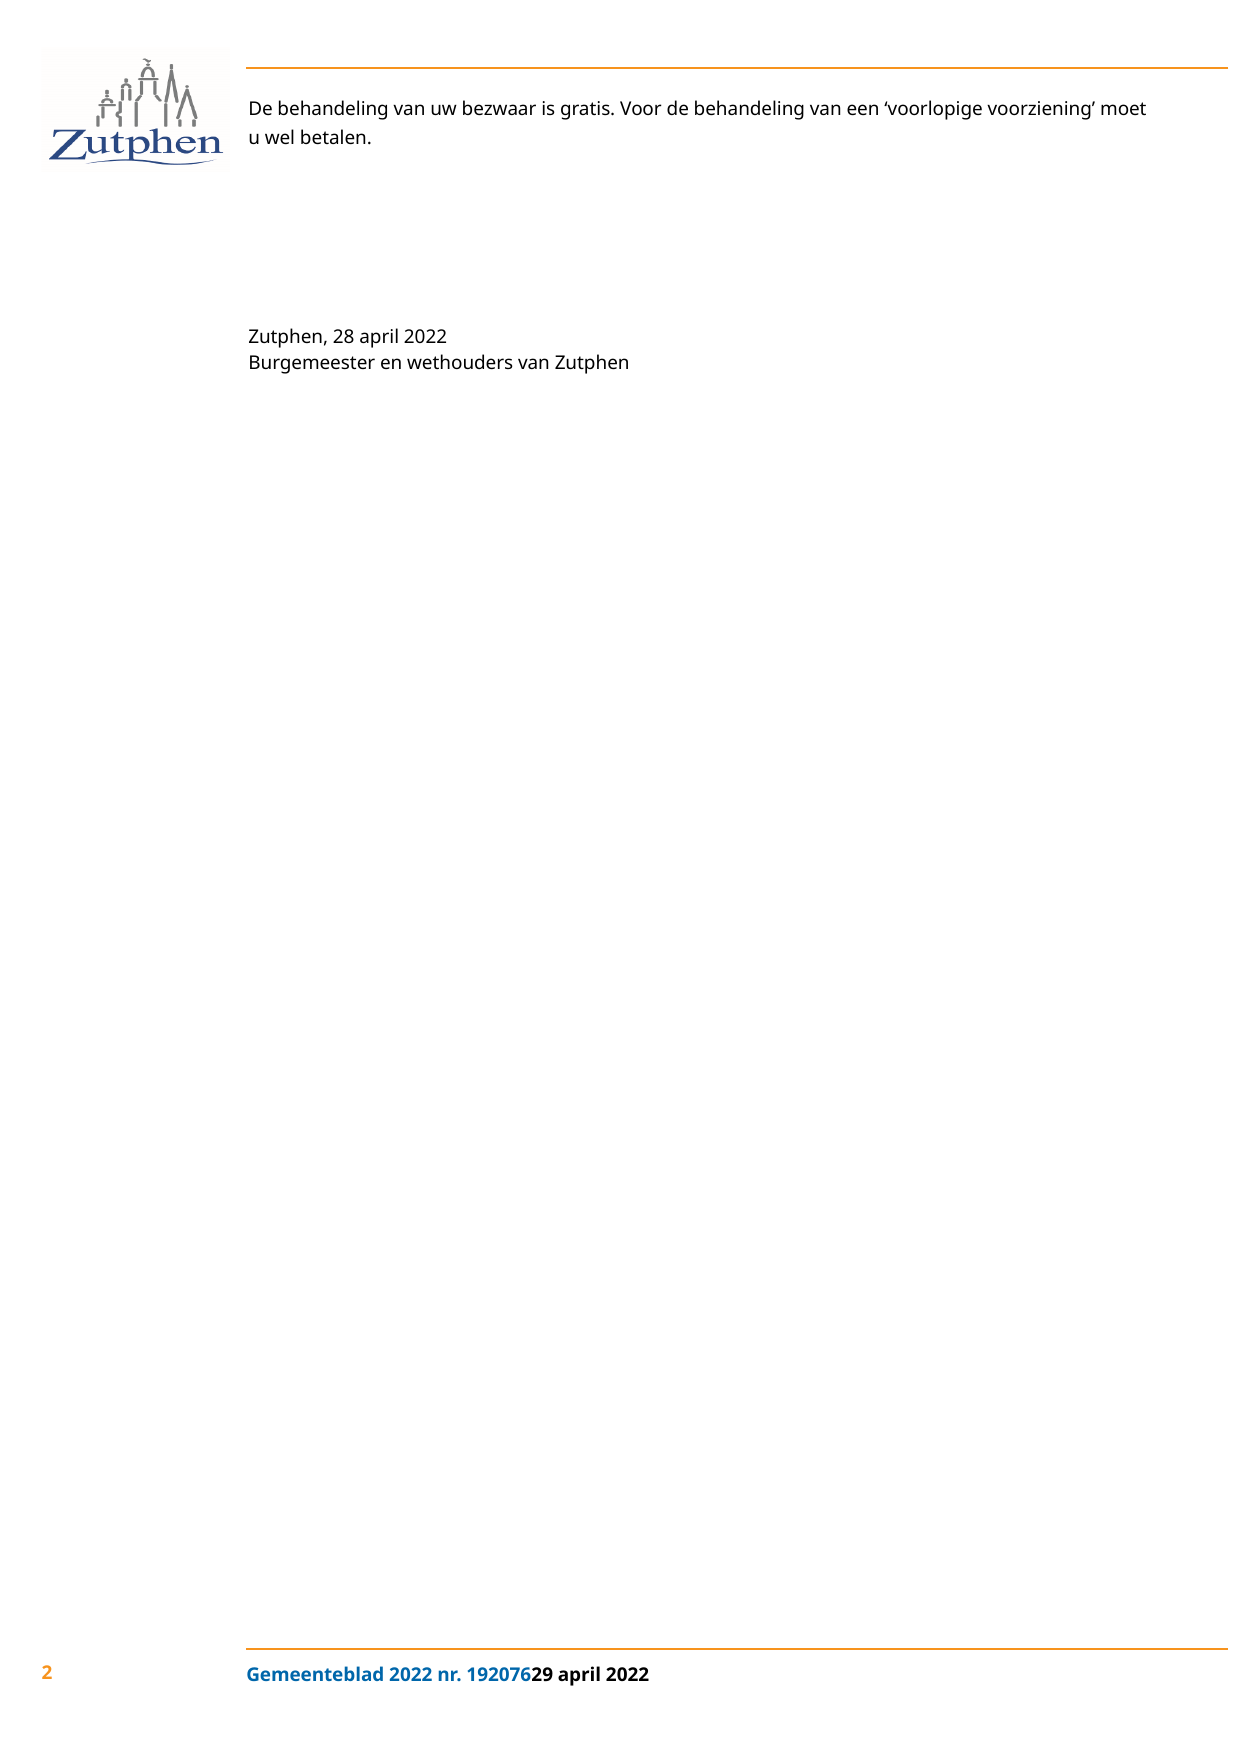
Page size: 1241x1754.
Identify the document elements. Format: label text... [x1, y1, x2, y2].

picture [41, 47, 231, 172]
text Burgemeester en wethouders van Zutphen [248, 349, 1152, 375]
text De behandeling van uw bezwaar is gratis. Voor de behandeling van een ‘voorlopige voorziening’ moet u wel betalen. [248, 95, 1152, 150]
text Zutphen, 28 april 2022 [248, 323, 1152, 349]
